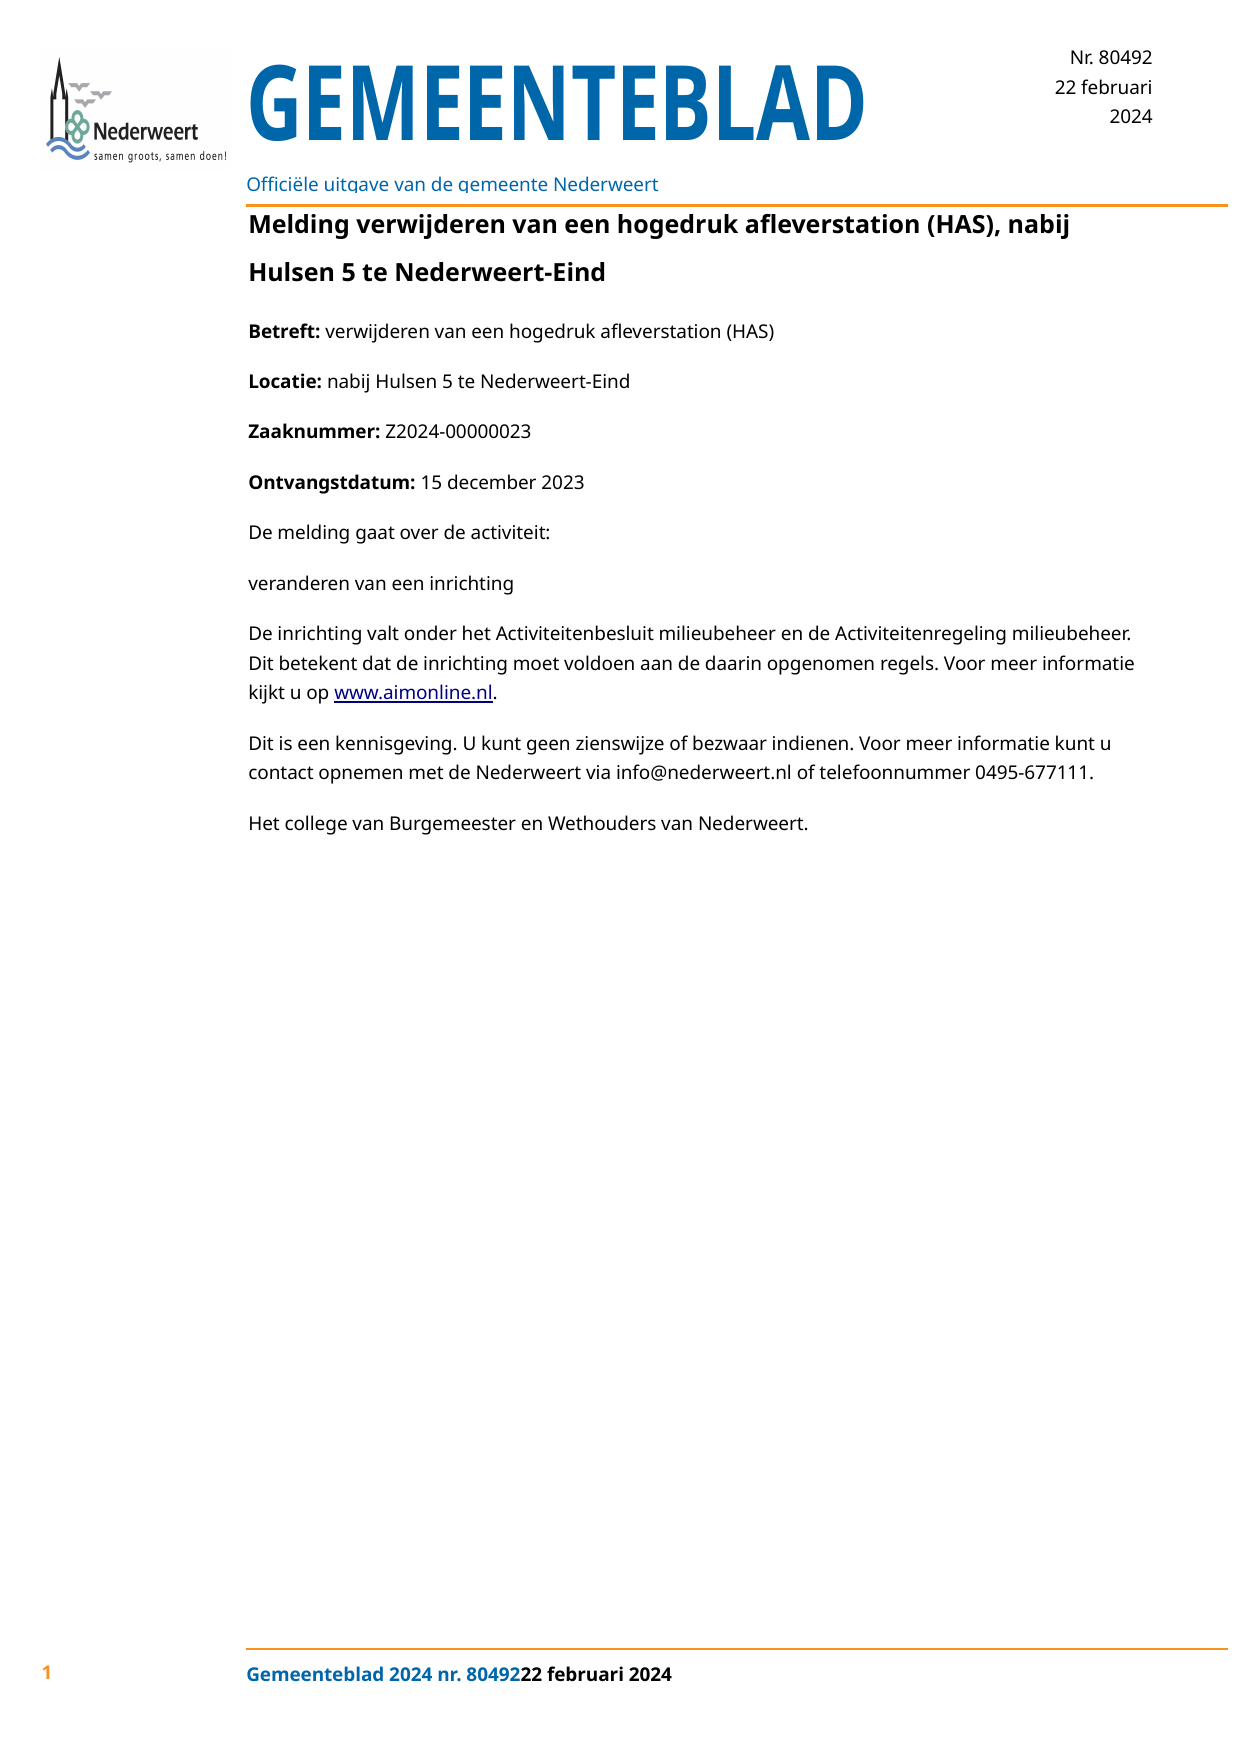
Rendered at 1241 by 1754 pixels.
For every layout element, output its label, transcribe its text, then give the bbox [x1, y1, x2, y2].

text Dit is een kennisgeving. U kunt geen zienswijze of bezwaar indienen. Voor meer informatie kunt u contact opnemen met de Nederweert via info@nederweert.nl of telefoonnummer 0495-677111. [248, 730, 1152, 785]
text De inrichting valt onder het Activiteitenbesluit milieubeheer en de Activiteitenregeling milieubeheer. Dit betekent dat de inrichting moet voldoen aan de daarin opgenomen regels. Voor meer informatie kijkt u op www.aimonline.nl. [248, 620, 1152, 705]
text Melding verwijderen van een hogedruk afleverstation (HAS), nabij Hulsen 5 te Nederweert-Eind [248, 207, 1152, 288]
text Locatie: nabij Hulsen 5 te Nederweert-Eind [248, 368, 1152, 394]
text Zaaknummer: Z2024-00000023 [248, 419, 1152, 444]
text Het college van Burgemeester en Wethouders van Nederweert. [248, 810, 1152, 836]
picture [41, 47, 231, 172]
text De melding gaat over de activiteit: [248, 519, 1152, 545]
text Betreft: verwijderen van een hogedruk afleverstation (HAS) [248, 318, 1152, 344]
text Ontvangstdatum: 15 december 2023 [248, 469, 1152, 495]
text veranderen van een inrichting [248, 570, 1152, 596]
